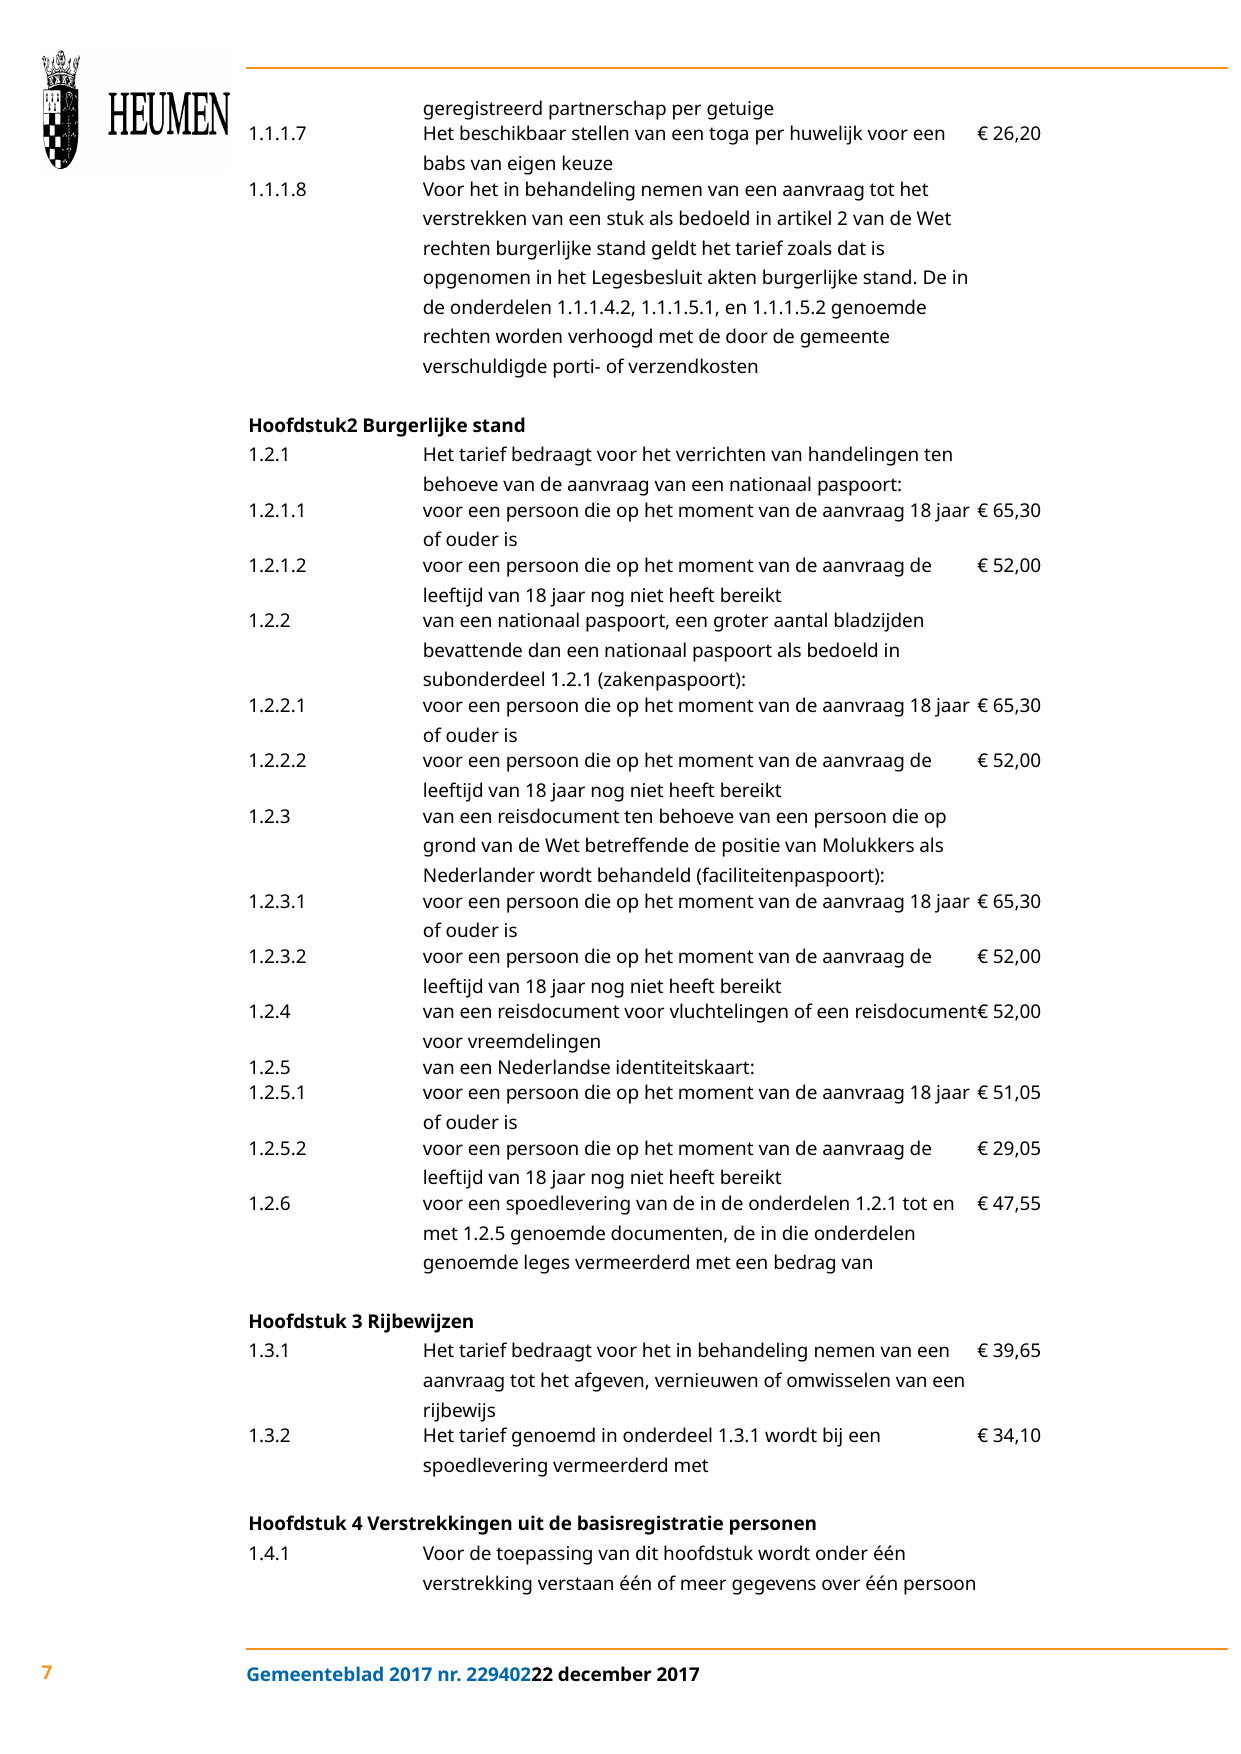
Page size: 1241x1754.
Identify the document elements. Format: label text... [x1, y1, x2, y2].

table_header 1.3.1 [248, 1338, 423, 1422]
table_header Voor de toepassing van dit hoofdstuk wordt onder één verstrekking verstaan één of meer gegevens over één persoon [423, 1540, 977, 1596]
table_cell Het tarief genoemd in onderdeel 1.3.1 wordt bij een spoedlevering vermeerderd met [423, 1423, 977, 1478]
table_cell Voor het in behandeling nemen van een aanvraag tot het verstrekken van een stuk als bedoeld in artikel 2 van de Wet rechten burgerlijke stand geldt het tarief zoals dat is opgenomen in het Legesbesluit akten burgerlijke stand. De in de onderdelen 1.1.1.4.2, 1.1.1.5.1, en 1.1.1.5.2 genoemde rechten worden verhoogd met de door de gemeente verschuldigde porti- of verzendkosten [423, 176, 977, 379]
table_cell voor een persoon die op het moment van de aanvraag 18 jaar of ouder is [423, 888, 977, 943]
table_cell 1.2.5 [248, 1054, 423, 1079]
table_header [977, 1540, 1152, 1596]
table_cell voor een persoon die op het moment van de aanvraag 18 jaar of ouder is [423, 497, 977, 552]
table_header 1.4.1 [248, 1540, 423, 1596]
table_cell € 26,20 [977, 121, 1152, 176]
text Hoofdstuk 4 Verstrekkingen uit de basisregistratie personen [248, 1511, 1152, 1536]
table_cell € 52,00 [977, 943, 1152, 998]
table_cell van een Nederlandse identiteitskaart: [423, 1054, 977, 1079]
table_cell [977, 95, 1152, 121]
table_cell voor een persoon die op het moment van de aanvraag 18 jaar of ouder is [423, 1080, 977, 1135]
picture [41, 47, 231, 172]
table_cell [248, 95, 423, 121]
table_cell 1.2.2 [248, 608, 423, 692]
table_cell 1.2.2.2 [248, 748, 423, 803]
table_cell voor een persoon die op het moment van de aanvraag 18 jaar of ouder is [423, 693, 977, 748]
table_cell [977, 803, 1152, 888]
table_cell 1.2.3 [248, 803, 423, 888]
table_cell 1.2.2.1 [248, 693, 423, 748]
table_cell 1.1.1.7 [248, 121, 423, 176]
table_cell van een reisdocument voor vluchtelingen of een reisdocument voor vreemdelingen [423, 999, 977, 1054]
table_cell van een nationaal paspoort, een groter aantal bladzijden bevattende dan een nationaal paspoort als bedoeld in subonderdeel 1.2.1 (zakenpaspoort): [423, 608, 977, 692]
table_cell voor een persoon die op het moment van de aanvraag de leeftijd van 18 jaar nog niet heeft bereikt [423, 1135, 977, 1190]
table_cell geregistreerd partnerschap per getuige [423, 95, 977, 121]
table_cell € 65,30 [977, 888, 1152, 943]
table_cell [977, 608, 1152, 692]
table_cell € 65,30 [977, 497, 1152, 552]
table_cell 1.2.1.2 [248, 552, 423, 607]
text Hoofdstuk2 Burgerlijke stand [248, 412, 1152, 438]
table_cell 1.2.5.1 [248, 1080, 423, 1135]
table_cell voor een persoon die op het moment van de aanvraag de leeftijd van 18 jaar nog niet heeft bereikt [423, 943, 977, 998]
table_cell € 65,30 [977, 693, 1152, 748]
table_cell € 47,55 [977, 1190, 1152, 1275]
table_cell € 29,05 [977, 1135, 1152, 1190]
table_cell 1.2.5.2 [248, 1135, 423, 1190]
table_cell voor een persoon die op het moment van de aanvraag de leeftijd van 18 jaar nog niet heeft bereikt [423, 748, 977, 803]
table_header 1.2.1 [248, 442, 423, 497]
text Hoofdstuk 3 Rijbewijzen [248, 1308, 1152, 1334]
table_cell [977, 1054, 1152, 1079]
table_cell [977, 176, 1152, 379]
table_cell 1.2.3.1 [248, 888, 423, 943]
table_cell € 51,05 [977, 1080, 1152, 1135]
table_cell voor een persoon die op het moment van de aanvraag de leeftijd van 18 jaar nog niet heeft bereikt [423, 552, 977, 607]
table_cell € 52,00 [977, 552, 1152, 607]
table_cell € 34,10 [977, 1423, 1152, 1478]
table_cell 1.2.6 [248, 1190, 423, 1275]
table_cell € 52,00 [977, 748, 1152, 803]
table_cell 1.3.2 [248, 1423, 423, 1478]
table_cell van een reisdocument ten behoeve van een persoon die op grond van de Wet betreffende de positie van Molukkers als Nederlander wordt behandeld (faciliteitenpaspoort): [423, 803, 977, 888]
table_header Het tarief bedraagt voor het in behandeling nemen van een aanvraag tot het afgeven, vernieuwen of omwisselen van een rijbewijs [423, 1338, 977, 1422]
table_cell € 52,00 [977, 999, 1152, 1054]
table_cell 1.2.4 [248, 999, 423, 1054]
table_cell 1.1.1.8 [248, 176, 423, 379]
table_cell Het beschikbaar stellen van een toga per huwelijk voor een babs van eigen keuze [423, 121, 977, 176]
table_cell 1.2.1.1 [248, 497, 423, 552]
table_header Het tarief bedraagt voor het verrichten van handelingen ten behoeve van de aanvraag van een nationaal paspoort: [423, 442, 977, 497]
table_header € 39,65 [977, 1338, 1152, 1422]
table_cell voor een spoedlevering van de in de onderdelen 1.2.1 tot en met 1.2.5 genoemde documenten, de in die onderdelen genoemde leges vermeerderd met een bedrag van [423, 1190, 977, 1275]
table_header [977, 442, 1152, 497]
table_cell 1.2.3.2 [248, 943, 423, 998]
